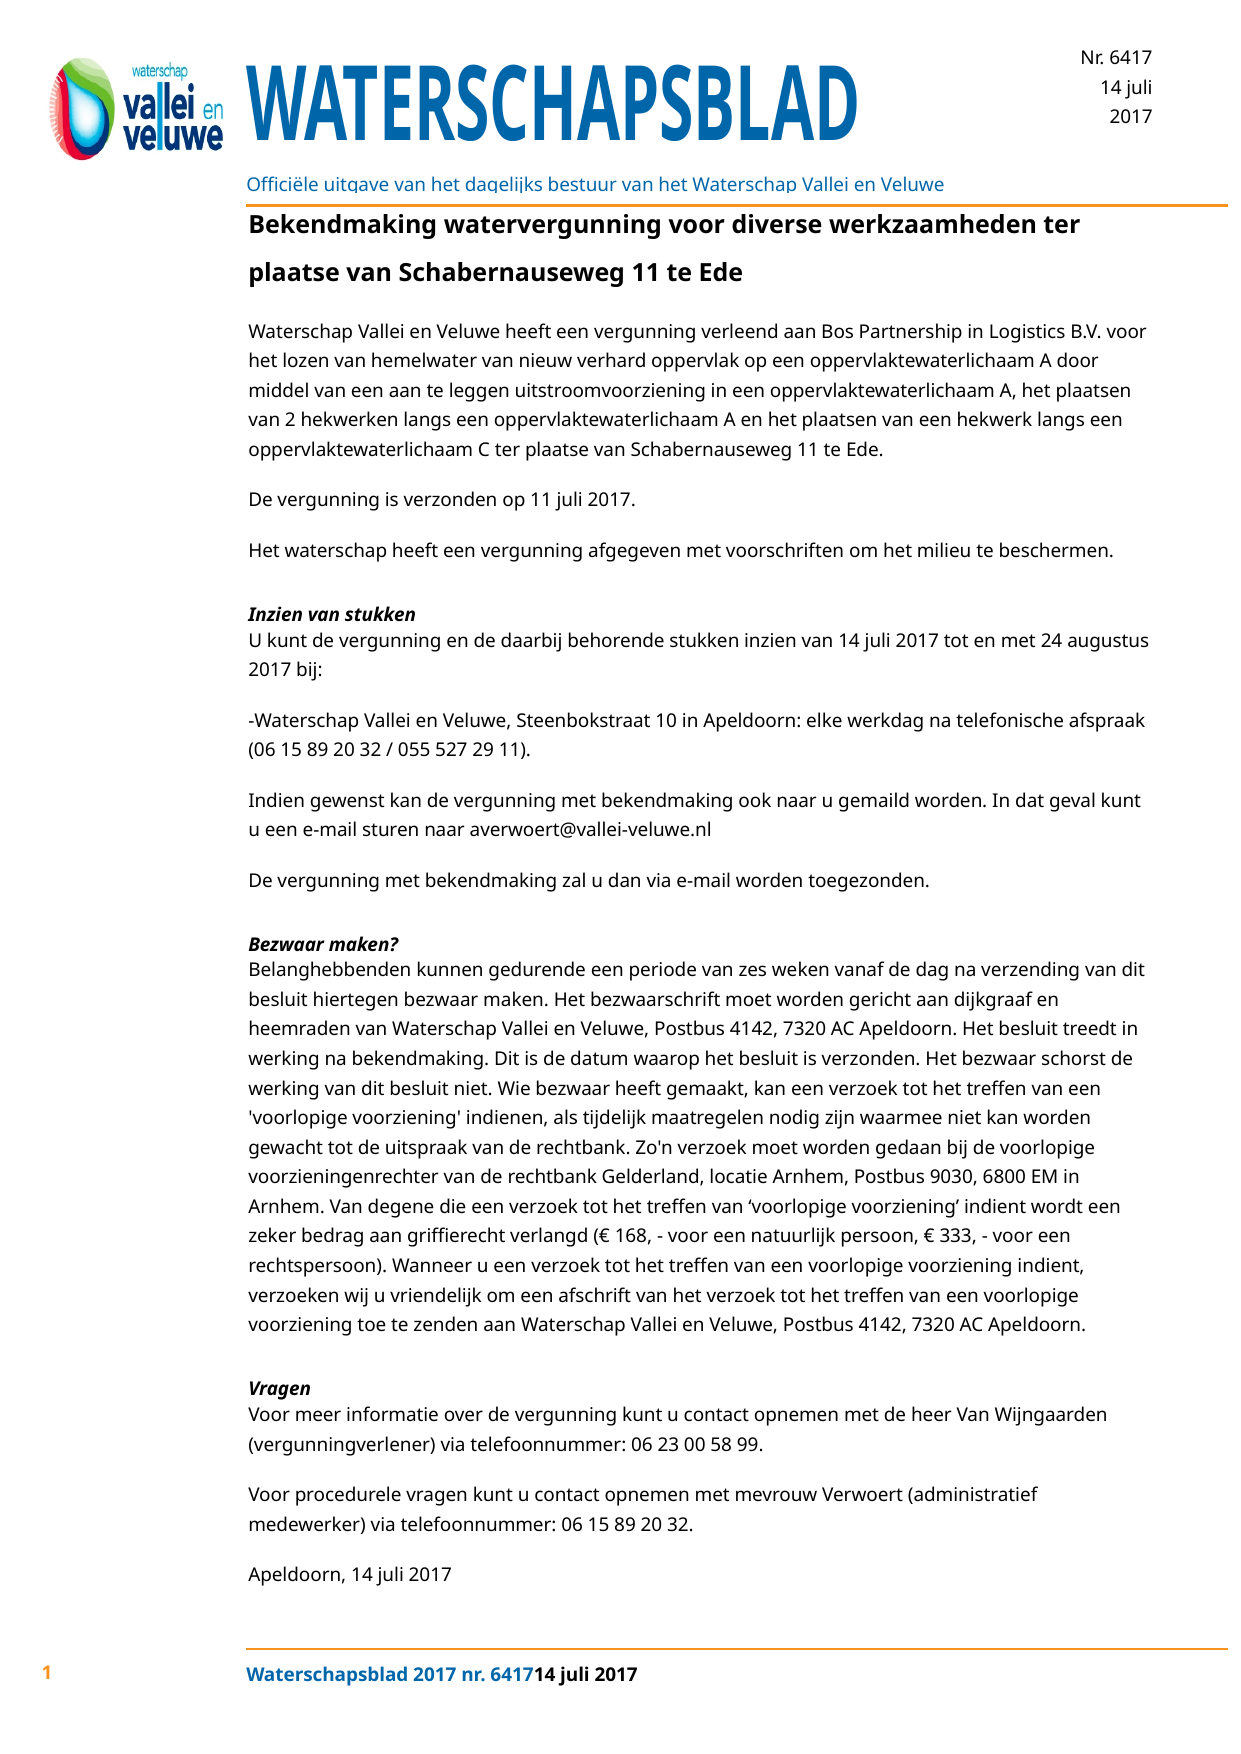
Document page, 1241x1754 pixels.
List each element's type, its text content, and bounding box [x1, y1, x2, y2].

text Waterschap Vallei en Veluwe heeft een vergunning verleend aan Bos Partnership in Logistics B.V. voor het lozen van hemelwater van nieuw verhard oppervlak op een oppervlaktewaterlichaam A door middel van een aan te leggen uitstroomvoorziening in een oppervlaktewaterlichaam A, het plaatsen van 2 hekwerken langs een oppervlaktewaterlichaam A en het plaatsen van een hekwerk langs een oppervlaktewaterlichaam C ter plaatse van Schabernauseweg 11 te Ede. [248, 318, 1152, 462]
text -Waterschap Vallei en Veluwe, Steenbokstraat 10 in Apeldoorn: elke werkdag na telefonische afspraak (06 15 89 20 32 / 055 527 29 11). [248, 707, 1152, 762]
text U kunt de vergunning en de daarbij behorende stukken inzien van 14 juli 2017 tot en met 24 augustus 2017 bij: [248, 627, 1152, 682]
text De vergunning met bekendmaking zal u dan via e-mail worden toegezonden. [248, 867, 1152, 892]
text Belanghebbenden kunnen gedurende een periode van zes weken vanaf de dag na verzending van dit besluit hiertegen bezwaar maken. Het bezwaarschrift moet worden gericht aan dijkgraaf en heemraden van Waterschap Vallei en Veluwe, Postbus 4142, 7320 AC Apeldoorn. Het besluit treedt in werking na bekendmaking. Dit is de datum waarop het besluit is verzonden. Het bezwaar schorst de werking van dit besluit niet. Wie bezwaar heeft gemaakt, kan een verzoek tot het treffen van een 'voorlopige voorziening' indienen, als tijdelijk maatregelen nodig zijn waarmee niet kan worden gewacht tot de uitspraak van de rechtbank. Zo'n verzoek moet worden gedaan bij de voorlopige voorzieningenrechter van de rechtbank Gelderland, locatie Arnhem, Postbus 9030, 6800 EM in Arnhem. Van degene die een verzoek tot het treffen van ‘voorlopige voorziening’ indient wordt een zeker bedrag aan griffierecht verlangd (€ 168, - voor een natuurlijk persoon, € 333, - voor een rechtspersoon). Wanneer u een verzoek tot het treffen van een voorlopige voorziening indient, verzoeken wij u vriendelijk om een afschrift van het verzoek tot het treffen van een voorlopige voorziening toe te zenden aan Waterschap Vallei en Veluwe, Postbus 4142, 7320 AC Apeldoorn. [248, 956, 1152, 1337]
text Het waterschap heeft een vergunning afgegeven met voorschriften om het milieu te beschermen. [248, 537, 1152, 563]
text Inzien van stukken [248, 601, 1152, 627]
text De vergunning is verzonden op 11 juli 2017. [248, 487, 1152, 512]
text Vragen [248, 1375, 1152, 1401]
text Voor meer informatie over de vergunning kunt u contact opnemen met de heer Van Wijngaarden (vergunningverlener) via telefoonnummer: 06 23 00 58 99. [248, 1401, 1152, 1456]
picture [41, 47, 231, 172]
text Voor procedurele vragen kunt u contact opnemen met mevrouw Verwoert (administratief medewerker) via telefoonnummer: 06 15 89 20 32. [248, 1481, 1152, 1536]
text Bekendmaking watervergunning voor diverse werkzaamheden ter plaatse van Schabernauseweg 11 te Ede [248, 207, 1152, 288]
text Apeldoorn, 14 juli 2017 [248, 1561, 1152, 1587]
text Bezwaar maken? [248, 931, 1152, 956]
text Indien gewenst kan de vergunning met bekendmaking ook naar u gemaild worden. In dat geval kunt u een e-mail sturen naar averwoert@vallei-veluwe.nl [248, 787, 1152, 842]
